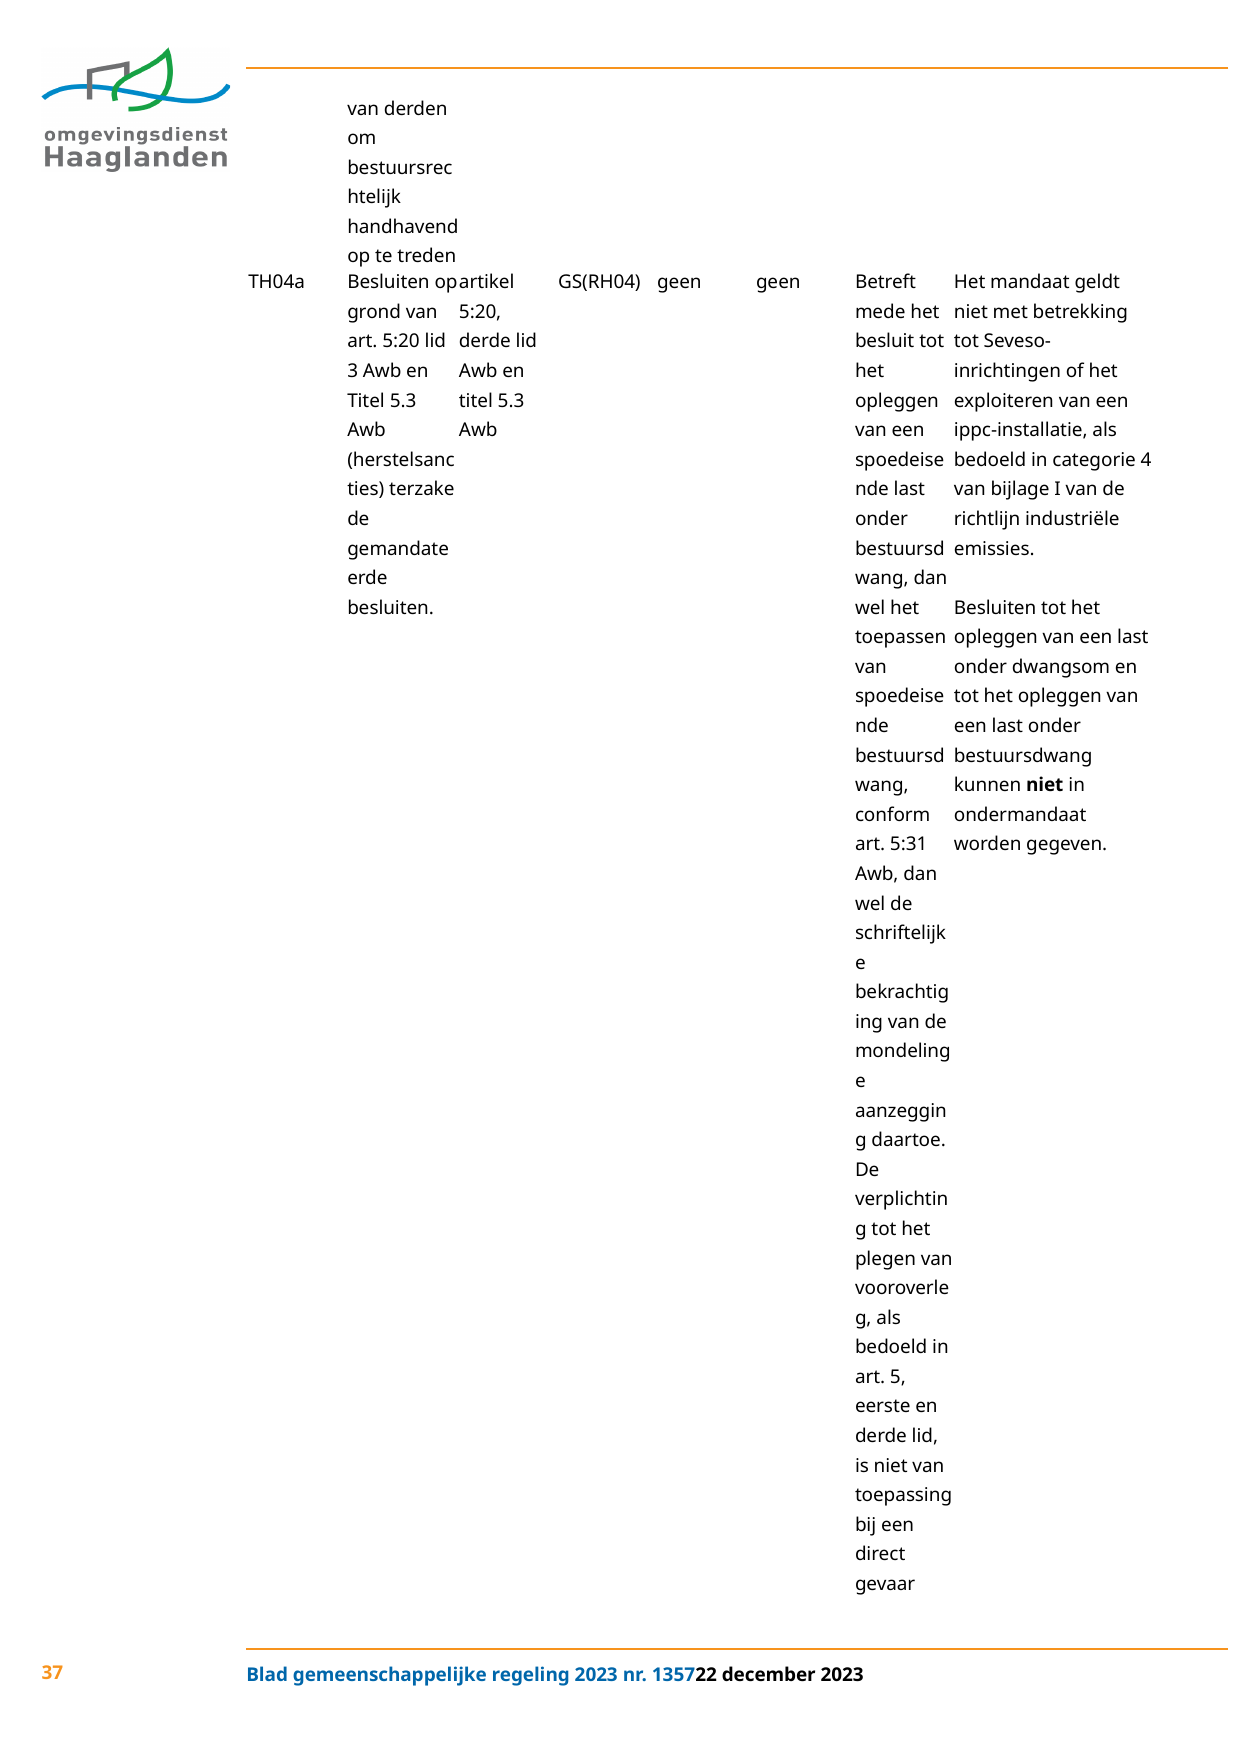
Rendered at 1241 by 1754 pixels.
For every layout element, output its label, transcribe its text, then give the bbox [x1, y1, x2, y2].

table_cell [459, 95, 558, 268]
table_cell Betreft mede het besluit tot het opleggen van een spoedeisende last onder bestuursdwang, dan wel het toepassen van spoedeisende bestuursdwang, conform art. 5:31 Awb, dan wel de schriftelijke bekrachtiging van de mondelinge aanzegging daartoe. De verplichting tot het plegen van vooroverleg, als bedoeld in art. 5, eerste en derde lid, is niet van toepassing bij een direct gevaar [855, 269, 954, 1596]
table_cell van derden om bestuursrechtelijk handhavend op te treden [347, 95, 459, 268]
table_cell [756, 95, 855, 268]
table_cell [855, 95, 954, 268]
table_cell GS(RH04) [558, 269, 657, 1596]
table_cell geen [657, 269, 756, 1596]
table_cell TH04a [248, 269, 347, 1596]
table_cell [558, 95, 657, 268]
table_cell geen [756, 269, 855, 1596]
picture [41, 47, 231, 172]
table_cell Het mandaat geldt niet met betrekking tot Seveso-inrichtingen of het exploiteren van een ippc-installatie, als bedoeld in categorie 4 van bijlage I van de richtlijn industriële emissies. Besluiten tot het opleggen van een last onder dwangsom en tot het opleggen van een last onder bestuursdwang kunnen niet in ondermandaat worden gegeven. [954, 269, 1152, 1596]
table_cell artikel 5:20, derde lid Awb en titel 5.3 Awb [459, 269, 558, 1596]
table_cell Besluiten op grond van art. 5:20 lid 3 Awb en Titel 5.3 Awb (herstelsancties) terzake de gemandateerde besluiten. [347, 269, 459, 1596]
table_cell [657, 95, 756, 268]
table_cell [248, 95, 347, 268]
